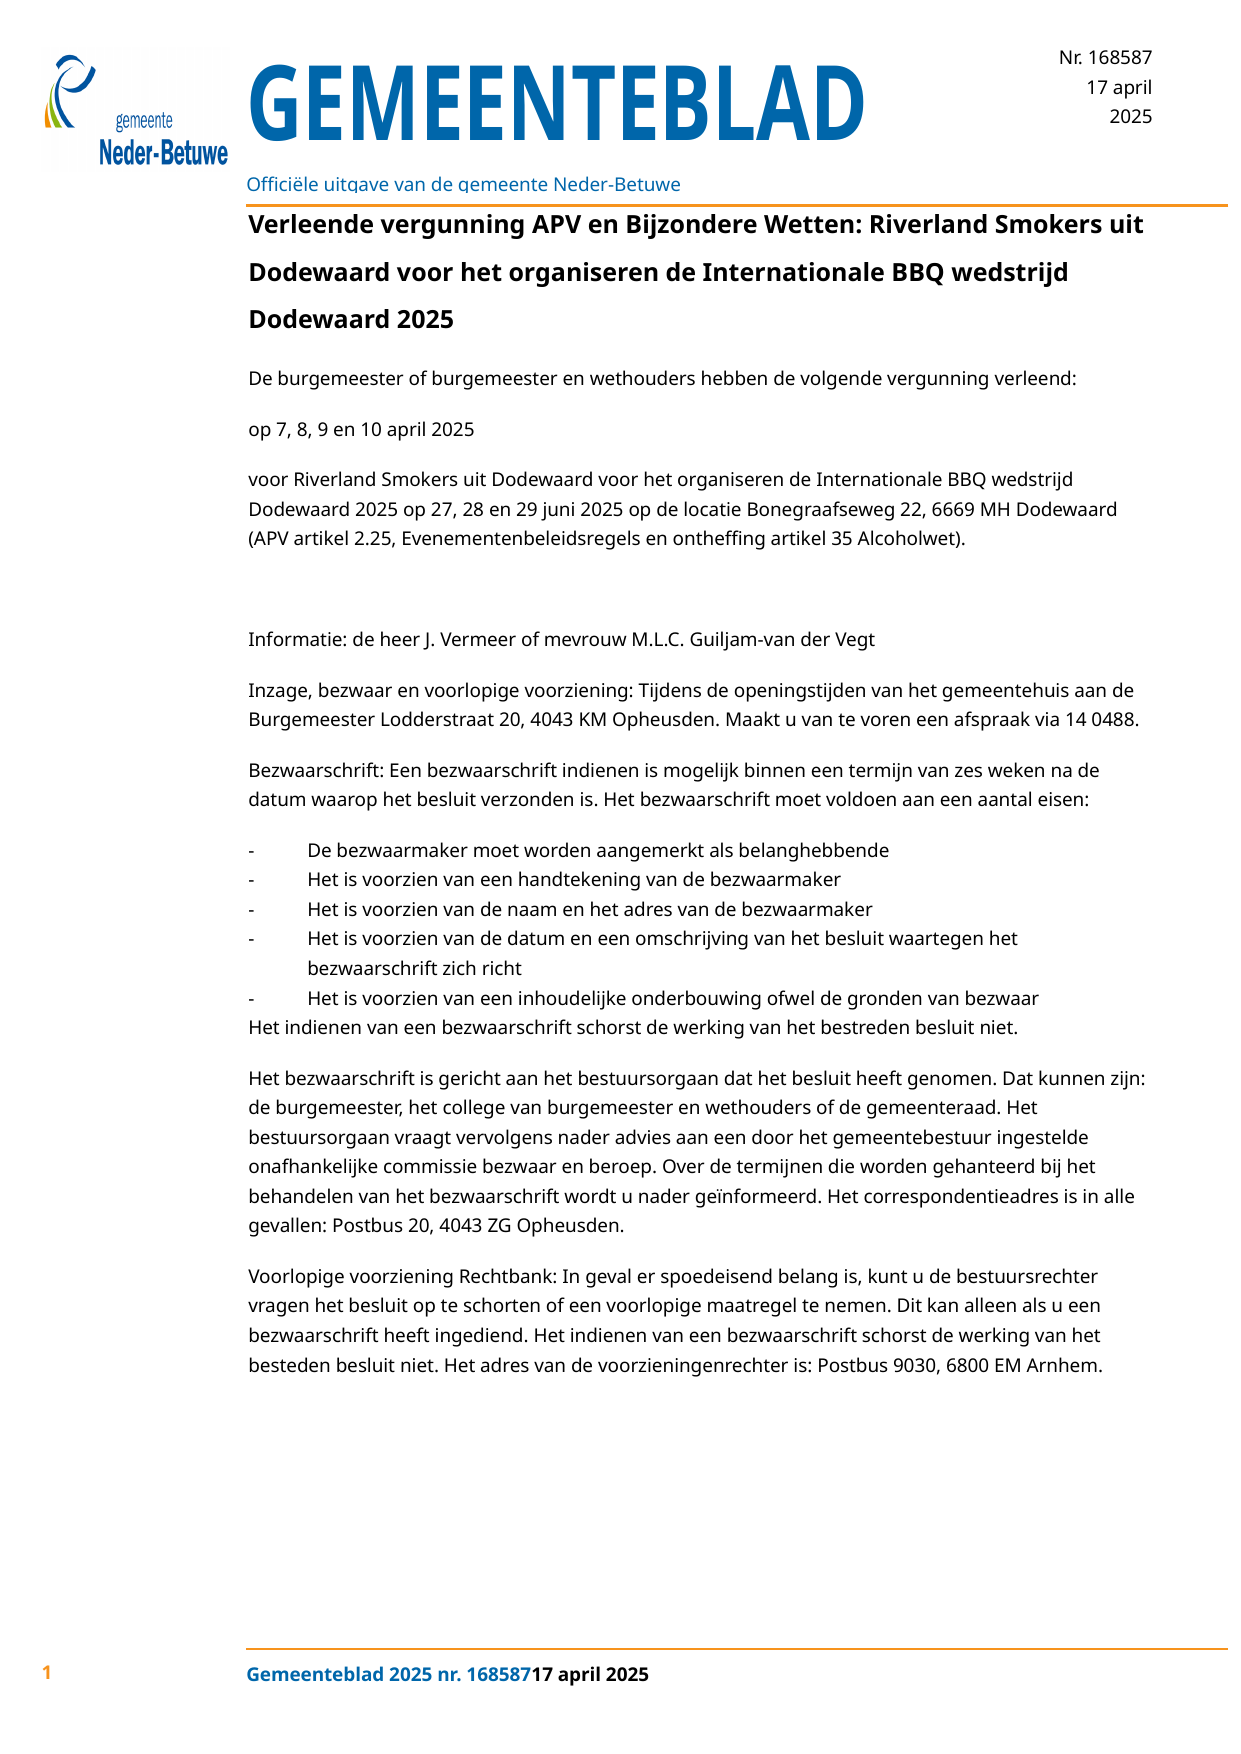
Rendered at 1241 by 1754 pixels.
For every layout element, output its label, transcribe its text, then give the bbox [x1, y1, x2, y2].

text Voorlopige voorziening Rechtbank: In geval er spoedeisend belang is, kunt u de bestuursrechter vragen het besluit op te schorten of een voorlopige maatregel te nemen. Dit kan alleen als u een bezwaarschrift heeft ingediend. Het indienen van een bezwaarschrift schorst de werking van het besteden besluit niet. Het adres van de voorzieningenrechter is: Postbus 9030, 6800 EM Arnhem. [248, 1263, 1152, 1377]
text Informatie: de heer J. Vermeer of mevrouw M.L.C. Guiljam-van der Vegt [248, 626, 1152, 652]
text voor Riverland Smokers uit Dodewaard voor het organiseren de Internationale BBQ wedstrijd Dodewaard 2025 op 27, 28 en 29 juni 2025 op de locatie Bonegraafseweg 22, 6669 MH Dodewaard (APV artikel 2.25, Evenementenbeleidsregels en ontheffing artikel 35 Alcoholwet). [248, 466, 1152, 551]
text Het bezwaarschrift is gericht aan het bestuursorgaan dat het besluit heeft genomen. Dat kunnen zijn: de burgemeester, het college van burgemeester en wethouders of de gemeenteraad. Het bestuursorgaan vraagt vervolgens nader advies aan een door het gemeentebestuur ingestelde onafhankelijke commissie bezwaar en beroep. Over de termijnen die worden gehanteerd bij het behandelen van het bezwaarschrift wordt u nader geïnformeerd. Het correspondentieadres is in alle gevallen: Postbus 20, 4043 ZG Opheusden. [248, 1065, 1152, 1238]
list De bezwaarmaker moet worden aangemerkt als belanghebbende [248, 837, 1152, 862]
list Het is voorzien van een handtekening van de bezwaarmaker [248, 866, 1152, 892]
text Verleende vergunning APV en Bijzondere Wetten: Riverland Smokers uit Dodewaard voor het organiseren de Internationale BBQ wedstrijd Dodewaard 2025 [248, 207, 1152, 336]
list Het is voorzien van een inhoudelijke onderbouwing ofwel de gronden van bezwaar [248, 985, 1152, 1010]
list Het is voorzien van de naam en het adres van de bezwaarmaker [248, 896, 1152, 922]
text Inzage, bezwaar en voorlopige voorziening: Tijdens de openingstijden van het gemeentehuis aan de Burgemeester Lodderstraat 20, 4043 KM Opheusden. Maakt u van te voren een afspraak via 14 0488. [248, 677, 1152, 732]
picture [41, 47, 231, 172]
text Het indienen van een bezwaarschrift schorst de werking van het bestreden besluit niet. [248, 1014, 1152, 1040]
text De burgemeester of burgemeester en wethouders hebben de volgende vergunning verleend: [248, 366, 1152, 391]
text Bezwaarschrift: Een bezwaarschrift indienen is mogelijk binnen een termijn van zes weken na de datum waarop het besluit verzonden is. Het bezwaarschrift moet voldoen aan een aantal eisen: [248, 757, 1152, 812]
text op 7, 8, 9 en 10 april 2025 [248, 416, 1152, 442]
list Het is voorzien van de datum en een omschrijving van het besluit waartegen het bezwaarschrift zich richt [248, 926, 1152, 981]
